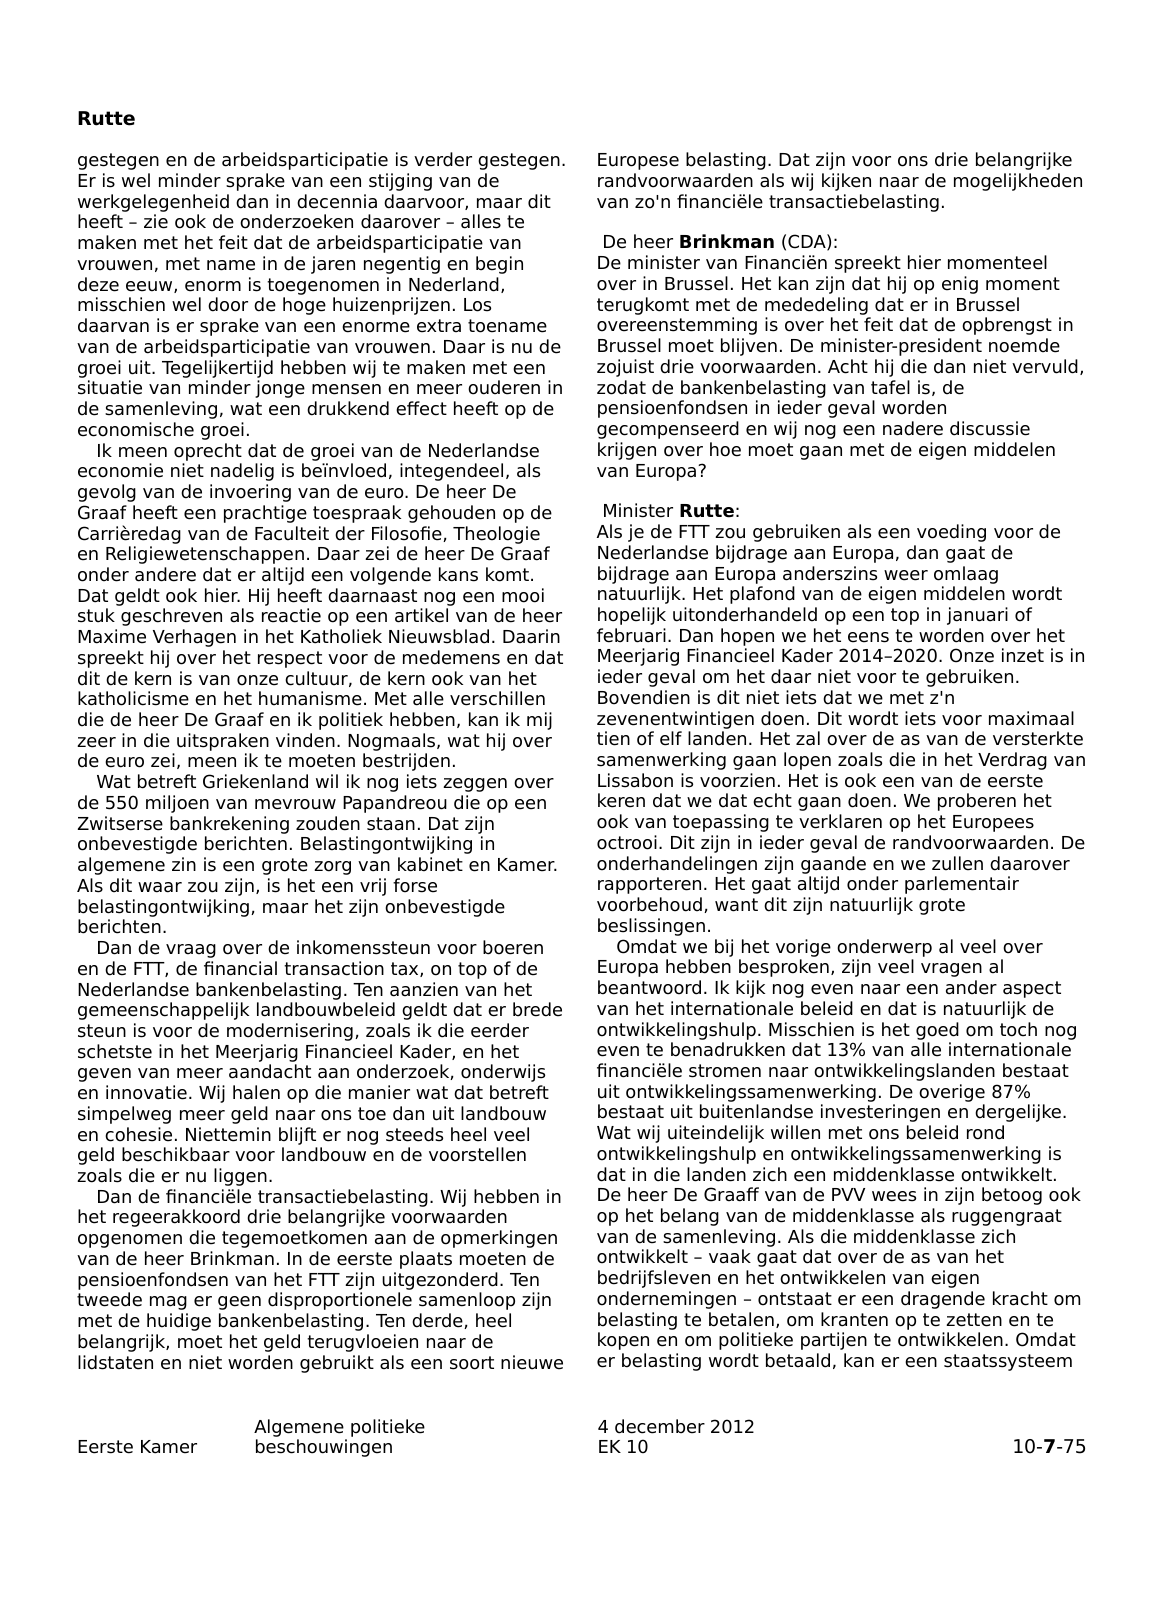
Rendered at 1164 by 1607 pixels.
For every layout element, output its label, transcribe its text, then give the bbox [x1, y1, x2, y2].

text De minister van Financiën spreekt hier momenteel over in Brussel. Het kan zijn dat hij op enig moment terugkomt met de mededeling dat er in Brussel overeenstemming is over het feit dat de opbrengst in Brussel moet blijven. De minister-president noemde zojuist drie voorwaarden. Acht hij die dan niet vervuld, zodat de bankenbelasting van tafel is, de pensioenfondsen in ieder geval worden gecompenseerd en wij nog een nadere discussie krijgen over hoe moet gaan met de eigen middelen van Europa? [596, 253, 1087, 481]
text De heer Brinkman (CDA): [596, 232, 1087, 253]
text Europese belasting. Dat zijn voor ons drie belangrijke randvoorwaarden als wij kijken naar de mogelijkheden van zo'n financiële transactiebelasting. [596, 150, 1087, 212]
text Dan de financiële transactiebelasting. Wij hebben in het regeerakkoord drie belangrijke voorwaarden opgenomen die tegemoetkomen aan de opmerkingen van de heer Brinkman. In de eerste plaats moeten de pensioenfondsen van het FTT zijn uitgezonderd. Ten tweede mag er geen disproportionele samenloop zijn met de huidige bankenbelasting. Ten derde, heel belangrijk, moet het geld terugvloeien naar de lidstaten en niet worden gebruikt als een soort nieuwe [77, 1187, 567, 1373]
text Als je de FTT zou gebruiken als een voeding voor de Nederlandse bijdrage aan Europa, dan gaat de bijdrage aan Europa anderszins weer omlaag natuurlijk. Het plafond van de eigen middelen wordt hopelijk uitonderhandeld op een top in januari of februari. Dan hopen we het eens te worden over het Meerjarig Financieel Kader 2014–2020. Onze inzet is in ieder geval om het daar niet voor te gebruiken. Bovendien is dit niet iets dat we met z'n zevenentwintigen doen. Dit wordt iets voor maximaal tien of elf landen. Het zal over de as van de versterkte samenwerking gaan lopen zoals die in het Verdrag van Lissabon is voorzien. Het is ook een van de eerste keren dat we dat echt gaan doen. We proberen het ook van toepassing te verklaren op het Europees octrooi. Dit zijn in ieder geval de randvoorwaarden. De onderhandelingen zijn gaande en we zullen daarover rapporteren. Het gaat altijd onder parlementair voorbehoud, want dit zijn natuurlijk grote beslissingen. [596, 522, 1087, 936]
text Minister Rutte: [596, 501, 1087, 522]
text Wat betreft Griekenland wil ik nog iets zeggen over de 550 miljoen van mevrouw Papandreou die op een Zwitserse bankrekening zouden staan. Dat zijn onbevestigde berichten. Belastingontwijking in algemene zin is een grote zorg van kabinet en Kamer. Als dit waar zou zijn, is het een vrij forse belastingontwijking, maar het zijn onbevestigde berichten. [77, 772, 567, 938]
text Ik meen oprecht dat de groei van de Nederlandse economie niet nadelig is beïnvloed, integendeel, als gevolg van de invoering van de euro. De heer De Graaf heeft een prachtige toespraak gehouden op de Carrièredag van de Faculteit der Filosofie, Theologie en Religiewetenschappen. Daar zei de heer De Graaf onder andere dat er altijd een volgende kans komt. Dat geldt ook hier. Hij heeft daarnaast nog een mooi stuk geschreven als reactie op een artikel van de heer Maxime Verhagen in het Katholiek Nieuwsblad. Daarin spreekt hij over het respect voor de medemens en dat dit de kern is van onze cultuur, de kern ook van het katholicisme en het humanisme. Met alle verschillen die de heer De Graaf en ik politiek hebben, kan ik mij zeer in die uitspraken vinden. Nogmaals, wat hij over de euro zei, meen ik te moeten bestrijden. [77, 440, 567, 772]
text Omdat we bij het vorige onderwerp al veel over Europa hebben besproken, zijn veel vragen al beantwoord. Ik kijk nog even naar een ander aspect van het internationale beleid en dat is natuurlijk de ontwikkelingshulp. Misschien is het goed om toch nog even te benadrukken dat 13% van alle internationale financiële stromen naar ontwikkelingslanden bestaat uit ontwikkelingssamenwerking. De overige 87% bestaat uit buitenlandse investeringen en dergelijke. Wat wij uiteindelijk willen met ons beleid rond ontwikkelingshulp en ontwikkelingssamenwerking is dat in die landen zich een middenklasse ontwikkelt. De heer De Graaff van de PVV wees in zijn betoog ook op het belang van de middenklasse als ruggengraat van de samenleving. Als die middenklasse zich ontwikkelt – vaak gaat dat over de as van het bedrijfsleven en het ontwikkelen van eigen ondernemingen – ontstaat er een dragende kracht om belasting te betalen, om kranten op te zetten en te kopen en om politieke partijen te ontwikkelen. Omdat er belasting wordt betaald, kan er een staatssysteem [596, 936, 1087, 1372]
text gestegen en de arbeidsparticipatie is verder gestegen. Er is wel minder sprake van een stijging van de werkgelegenheid dan in decennia daarvoor, maar dit heeft – zie ook de onderzoeken daarover – alles te maken met het feit dat de arbeidsparticipatie van vrouwen, met name in de jaren negentig en begin deze eeuw, enorm is toegenomen in Nederland, misschien wel door de hoge huizenprijzen. Los daarvan is er sprake van een enorme extra toename van de arbeidsparticipatie van vrouwen. Daar is nu de groei uit. Tegelijkertijd hebben wij te maken met een situatie van minder jonge mensen en meer ouderen in de samenleving, wat een drukkend effect heeft op de economische groei. [77, 150, 567, 440]
text Dan de vraag over de inkomenssteun voor boeren en de FTT, de financial transaction tax, on top of de Nederlandse bankenbelasting. Ten aanzien van het gemeenschappelijk landbouwbeleid geldt dat er brede steun is voor de modernisering, zoals ik die eerder schetste in het Meerjarig Financieel Kader, en het geven van meer aandacht aan onderzoek, onderwijs en innovatie. Wij halen op die manier wat dat betreft simpelweg meer geld naar ons toe dan uit landbouw en cohesie. Niettemin blijft er nog steeds heel veel geld beschikbaar voor landbouw en de voorstellen zoals die er nu liggen. [77, 938, 567, 1187]
